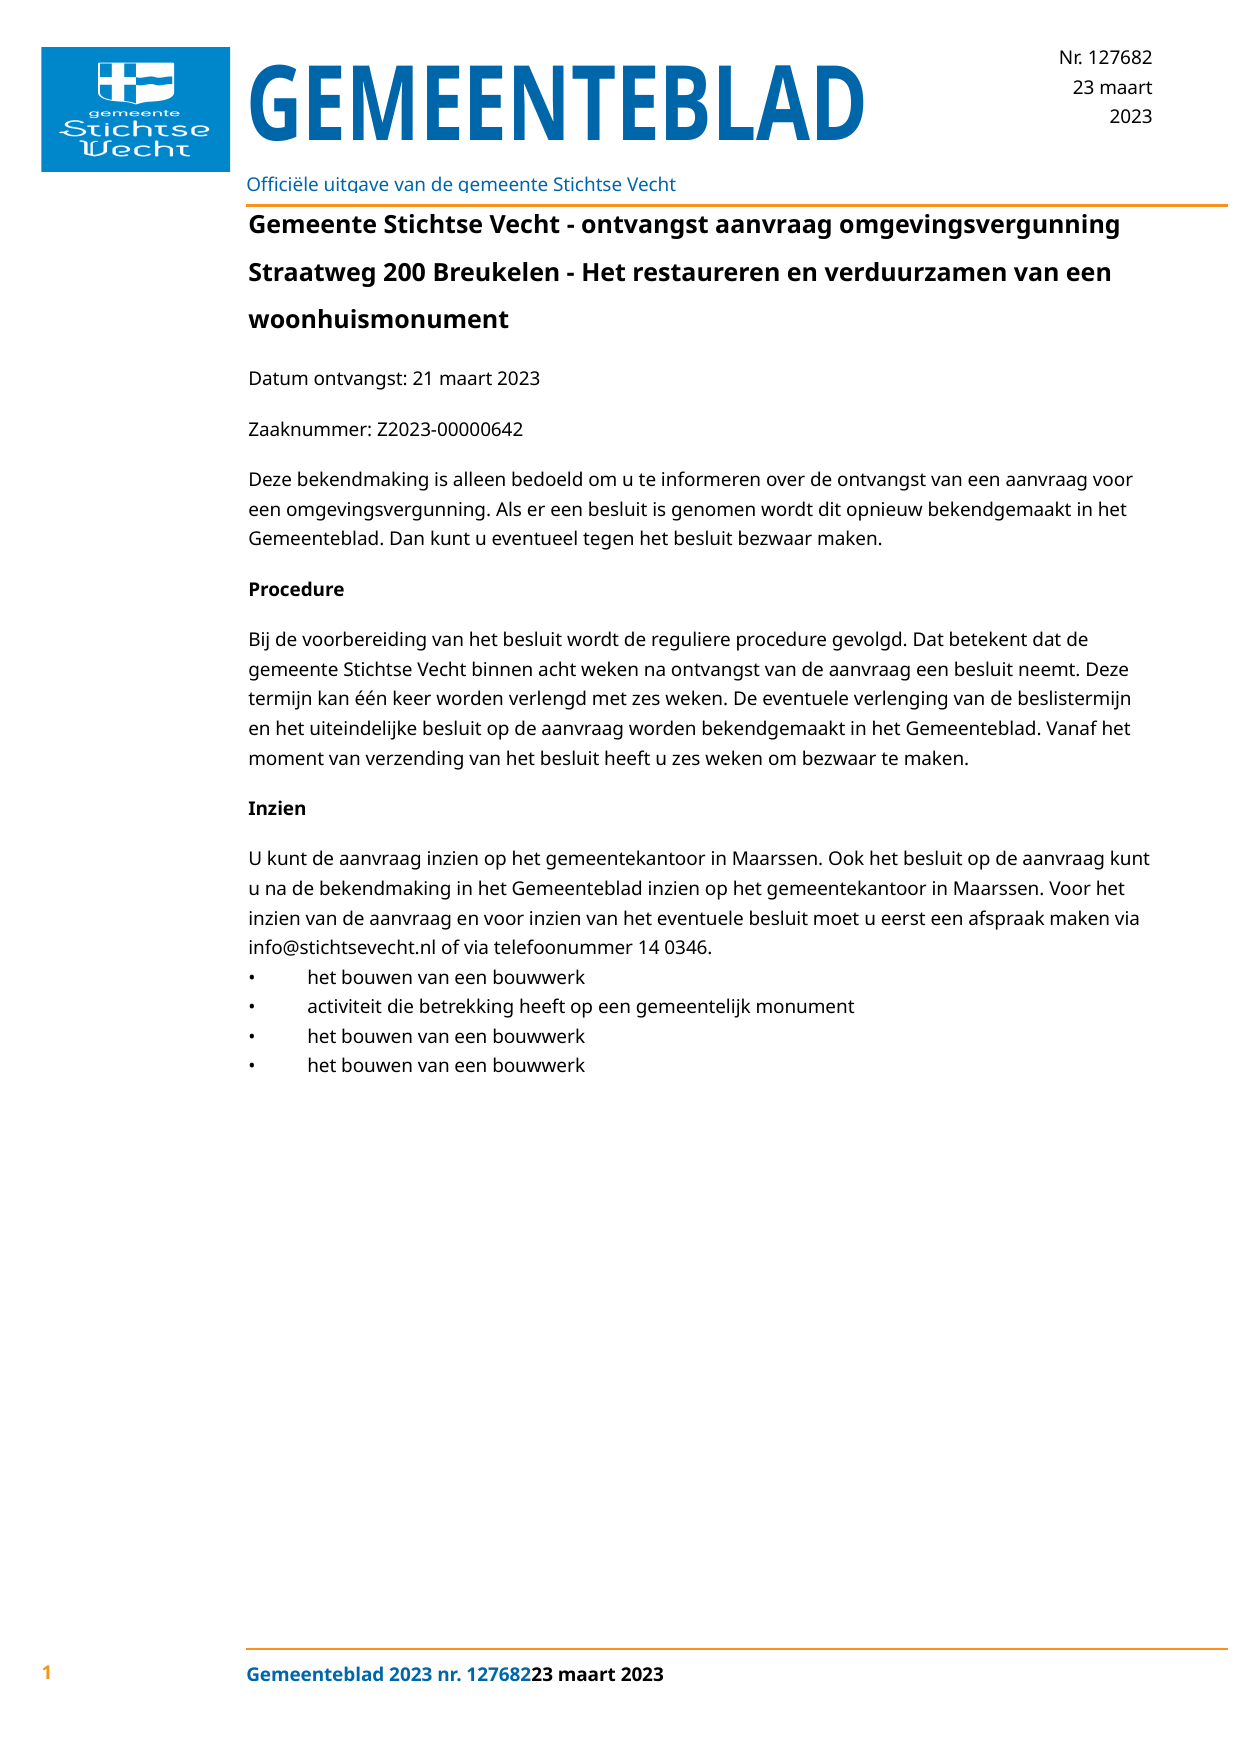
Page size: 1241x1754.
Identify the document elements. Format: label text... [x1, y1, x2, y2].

picture [99, 63, 135, 101]
text Zaaknummer: Z2023-00000642 [248, 416, 1152, 442]
text Procedure [248, 576, 1152, 602]
text U kunt de aanvraag inzien op het gemeentekantoor in Maarssen. Ook het besluit op de aanvraag kunt u na de bekendmaking in het Gemeenteblad inzien op het gemeentekantoor in Maarssen. Voor het inzien van de aanvraag en voor inzien van het eventuele besluit moet u eerst een afspraak maken via info@stichtsevecht.nl of via telefoonummer 14 0346. [248, 846, 1152, 960]
picture [137, 63, 174, 103]
text Gemeente Stichtse Vecht - ontvangst aanvraag omgevingsvergunning Straatweg 200 Breukelen - Het restaureren en verduurzamen van een woonhuismonument [248, 207, 1152, 336]
text Bij de voorbereiding van het besluit wordt de reguliere procedure gevolgd. Dat betekent dat de gemeente Stichtse Vecht binnen acht weken na ontvangst van de aanvraag een besluit neemt. Deze termijn kan één keer worden verlengd met zes weken. De eventuele verlenging van de beslistermijn en het uiteindelijke besluit op de aanvraag worden bekendgemaakt in het Gemeenteblad. Vanaf het moment van verzending van het besluit heeft u zes weken om bezwaar te maken. [248, 626, 1152, 770]
text Deze bekendmaking is alleen bedoeld om u te informeren over de ontvangst van een aanvraag voor een omgevingsvergunning. Als er een besluit is genomen wordt dit opnieuw bekendgemaakt in het Gemeenteblad. Dan kunt u eventueel tegen het besluit bezwaar maken. [248, 466, 1152, 551]
list activiteit die betrekking heeft op een gemeentelijk monument [248, 993, 1152, 1019]
list het bouwen van een bouwwerk [248, 964, 1152, 989]
text Inzien [248, 795, 1152, 821]
list het bouwen van een bouwwerk [248, 1023, 1152, 1049]
list het bouwen van een bouwwerk [248, 1053, 1152, 1078]
text Datum ontvangst: 21 maart 2023 [248, 366, 1152, 391]
